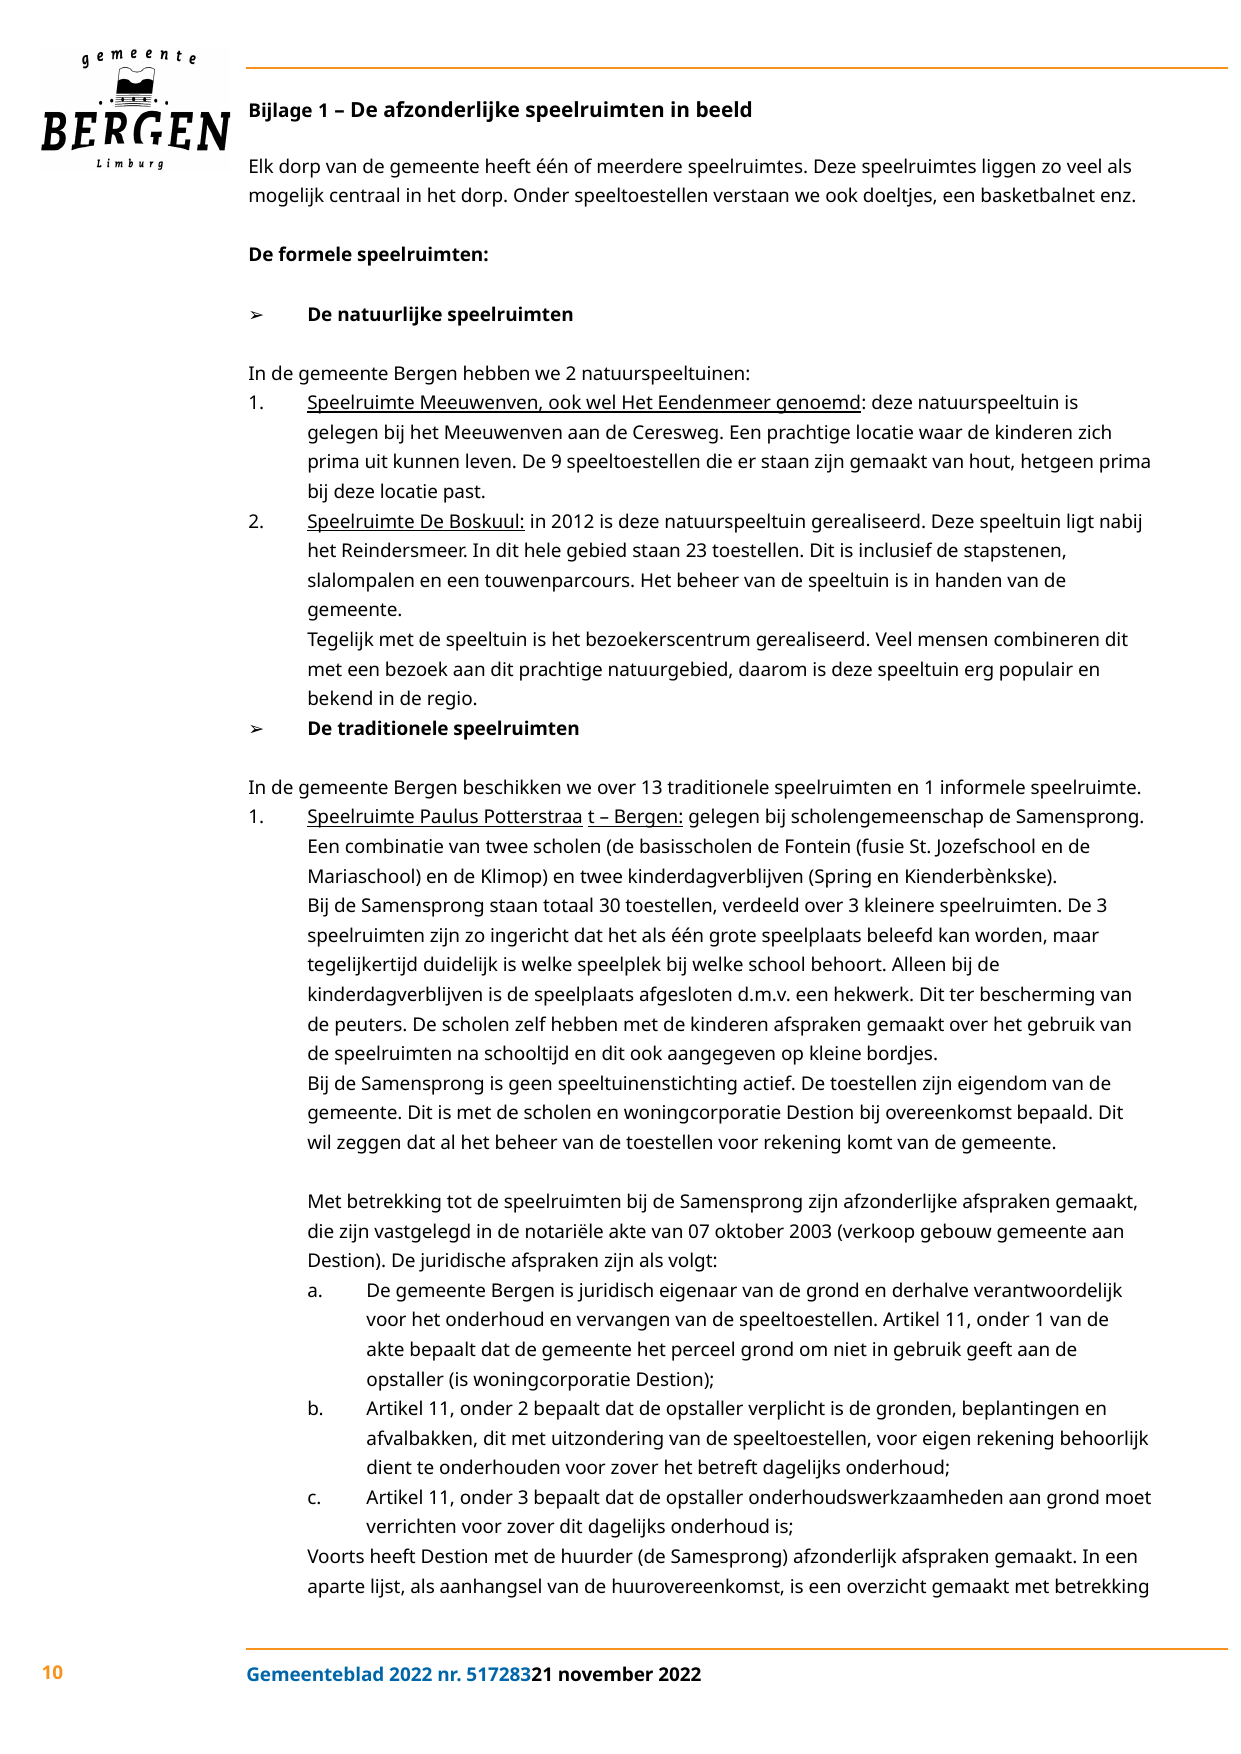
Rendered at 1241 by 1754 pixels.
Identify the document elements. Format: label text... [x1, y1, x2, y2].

picture [41, 47, 231, 172]
list Bij de Samensprong staan totaal 30 toestellen, verdeeld over 3 kleinere speelruimten. De 3 speelruimten zijn zo ingericht dat het als één grote speelplaats beleefd kan worden, maar tegelijkertijd duidelijk is welke speelplek bij welke school behoort. Alleen bij de kinderdagverblijven is de speelplaats afgesloten d.m.v. een hekwerk. Dit ter bescherming van de peuters. De scholen zelf hebben met de kinderen afspraken gemaakt over het gebruik van de speelruimten na schooltijd en dit ook aangegeven op kleine bordjes. [248, 892, 1152, 1066]
text De formele speelruimten: [248, 242, 1152, 267]
list De natuurlijke speelruimten [248, 301, 1152, 327]
list Voorts heeft Destion met de huurder (de Samesprong) afzonderlijk afspraken gemaakt. In een aparte lijst, als aanhangsel van de huurovereenkomst, is een overzicht gemaakt met betrekking [248, 1543, 1152, 1599]
list Artikel 11, onder 3 bepaalt dat de opstaller onderhoudswerkzaamheden aan grond moet verrichten voor zover dit dagelijks onderhoud is; [307, 1484, 1152, 1539]
text Bijlage 1 – De afzonderlijke speelruimten in beeld [248, 95, 1152, 123]
list Bij de Samensprong is geen speeltuinenstichting actief. De toestellen zijn eigendom van de gemeente. Dit is met de scholen en woningcorporatie Destion bij overeenkomst bepaald. Dit wil zeggen dat al het beheer van de toestellen voor rekening komt van de gemeente. [248, 1070, 1152, 1155]
list Speelruimte Meeuwenven, ook wel Het Eendenmeer genoemd: deze natuurspeeltuin is gelegen bij het Meeuwenven aan de Ceresweg. Een prachtige locatie waar de kinderen zich prima uit kunnen leven. De 9 speeltoestellen die er staan zijn gemaakt van hout, hetgeen prima bij deze locatie past. [248, 389, 1152, 504]
list Speelruimte De Boskuul: in 2012 is deze natuurspeeltuin gerealiseerd. Deze speeltuin ligt nabij het Reindersmeer. In dit hele gebied staan 23 toestellen. Dit is inclusief de stapstenen, slalompalen en een touwenparcours. Het beheer van de speeltuin is in handen van de gemeente. [248, 508, 1152, 622]
text Elk dorp van de gemeente heeft één of meerdere speelruimtes. Deze speelruimtes liggen zo veel als mogelijk centraal in het dorp. Onder speeltoestellen verstaan we ook doeltjes, een basketbalnet enz. [248, 153, 1152, 208]
list Met betrekking tot de speelruimten bij de Samensprong zijn afzonderlijke afspraken gemaakt, die zijn vastgelegd in de notariële akte van 07 oktober 2003 (verkoop gebouw gemeente aan Destion). De juridische afspraken zijn als volgt: [248, 1188, 1152, 1273]
list De gemeente Bergen is juridisch eigenaar van de grond en derhalve verantwoordelijk voor het onderhoud en vervangen van de speeltoestellen. Artikel 11, onder 1 van de akte bepaalt dat de gemeente het perceel grond om niet in gebruik geeft aan de opstaller (is woningcorporatie Destion); [307, 1277, 1152, 1392]
list Tegelijk met de speeltuin is het bezoekerscentrum gerealiseerd. Veel mensen combineren dit met een bezoek aan dit prachtige natuurgebied, daarom is deze speeltuin erg populair en bekend in de regio. [248, 626, 1152, 711]
list Speelruimte Paulus Potterstraa t – Bergen: gelegen bij scholengemeenschap de Samensprong. Een combinatie van twee scholen (de basisscholen de Fontein (fusie St. Jozefschool en de Mariaschool) en de Klimop) en twee kinderdagverblijven (Spring en Kienderbènkske). [248, 804, 1152, 889]
list Artikel 11, onder 2 bepaalt dat de opstaller verplicht is de gronden, beplantingen en afvalbakken, dit met uitzondering van de speeltoestellen, voor eigen rekening behoorlijk dient te onderhouden voor zover het betreft dagelijks onderhoud; [307, 1395, 1152, 1480]
text In de gemeente Bergen beschikken we over 13 traditionele speelruimten en 1 informele speelruimte. [248, 774, 1152, 800]
list De traditionele speelruimten [248, 715, 1152, 741]
text In de gemeente Bergen hebben we 2 natuurspeeltuinen: [248, 360, 1152, 386]
